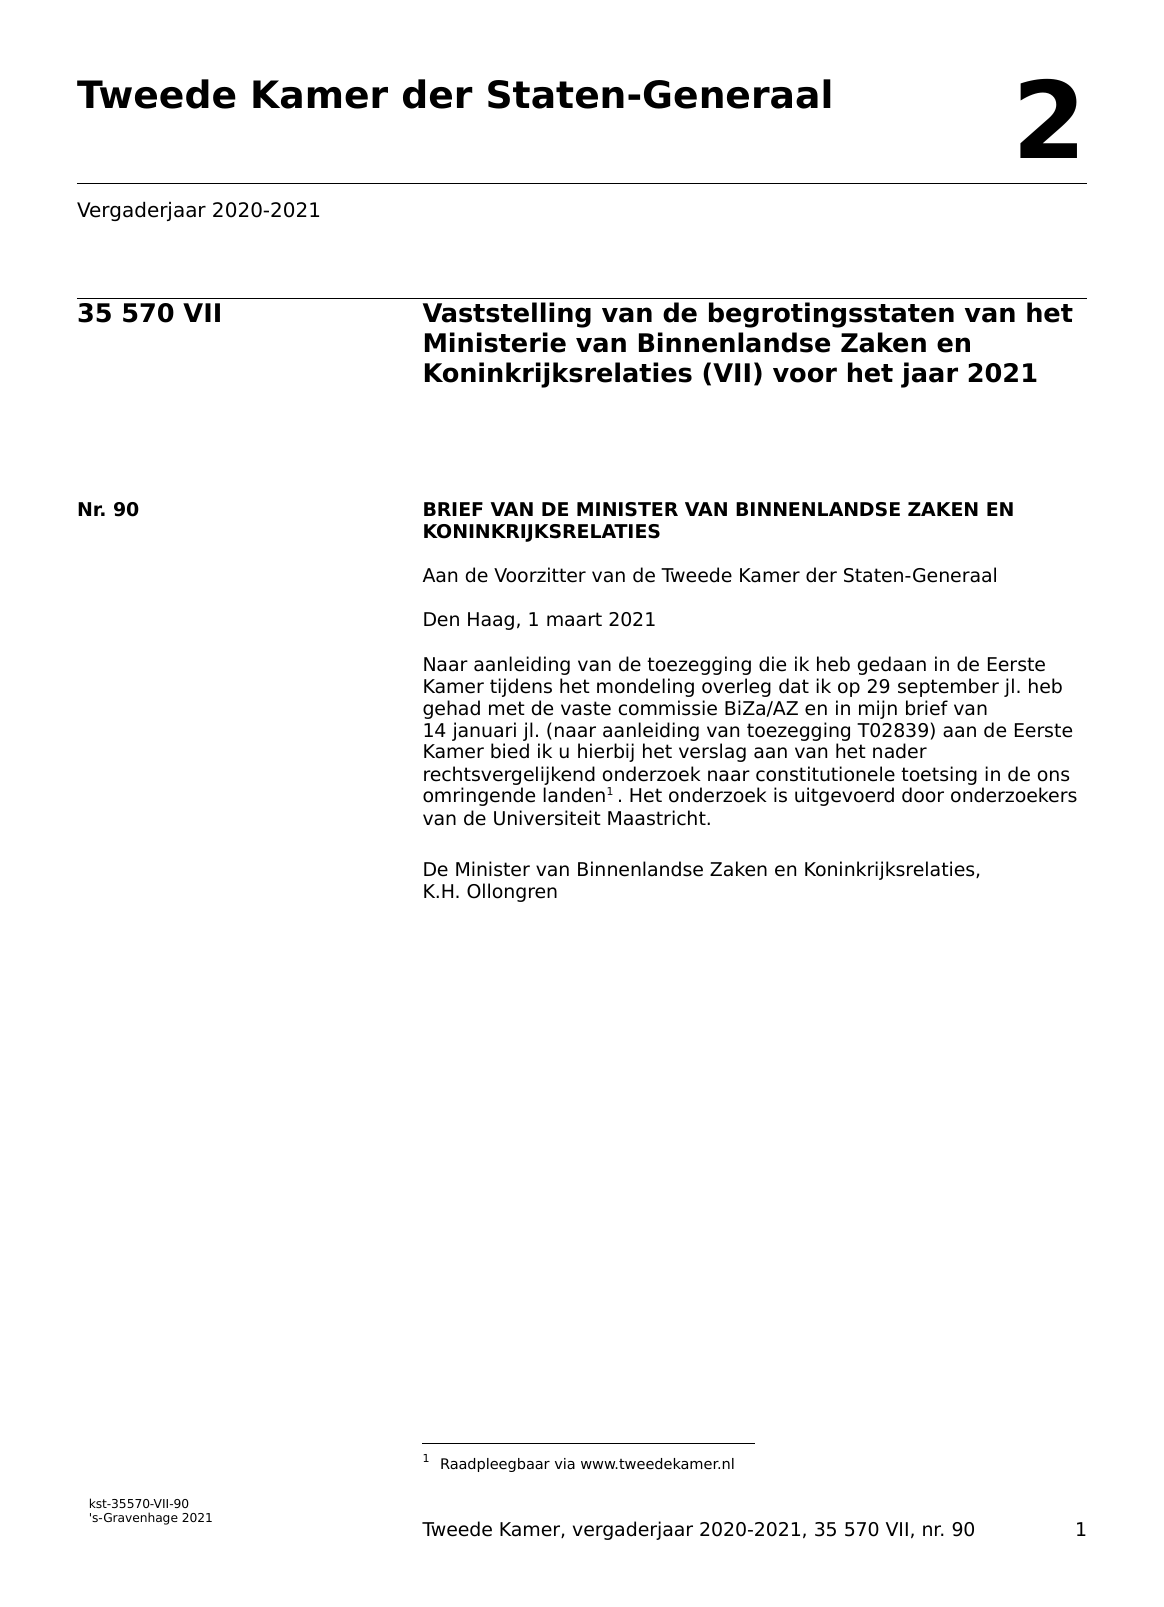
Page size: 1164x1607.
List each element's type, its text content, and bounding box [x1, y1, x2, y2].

text 's-Gravenhage 2021 [88, 1511, 323, 1525]
text Raadpleegbaar via www.tweedekamer.nl [422, 1452, 1087, 1474]
table_header 2 [886, 59, 1087, 183]
subtitle Nr. 90 BRIEF VAN DE MINISTER VAN BINNENLANDSE ZAKEN EN KONINKRIJKSRELATIES [77, 499, 1087, 543]
subtitle 35 570 VII Vaststelling van de begrotingsstaten van het Ministerie van Binnenlandse Zaken en Koninkrijksrelaties (VII) voor het jaar 2021 [77, 299, 1087, 388]
table_header Tweede Kamer der Staten-Generaal [77, 59, 886, 183]
text Den Haag, 1 maart 2021 [422, 609, 1087, 631]
table_cell Vergaderjaar 2020-2021 [77, 184, 1087, 298]
text kst-35570-VII-90 [88, 1497, 323, 1511]
text Naar aanleiding van de toezegging die ik heb gedaan in de Eerste Kamer tijdens het mondeling overleg dat ik op 29 september jl. heb gehad met de vaste commissie BiZa/AZ en in mijn brief van 14 januari jl. (naar aanleiding van toezegging T02839) aan de Eerste Kamer bied ik u hierbij het verslag aan van het nader rechtsvergelijkend onderzoek naar constitutionele toetsing in de ons omringende landen. Het onderzoek is uitgevoerd door onderzoekers van de Universiteit Maastricht. [422, 653, 1087, 829]
text Aan de Voorzitter van de Tweede Kamer der Staten-Generaal [422, 565, 1087, 587]
text De Minister van Binnenlandse Zaken en Koninkrijksrelaties, K.H. Ollongren [422, 859, 1087, 903]
